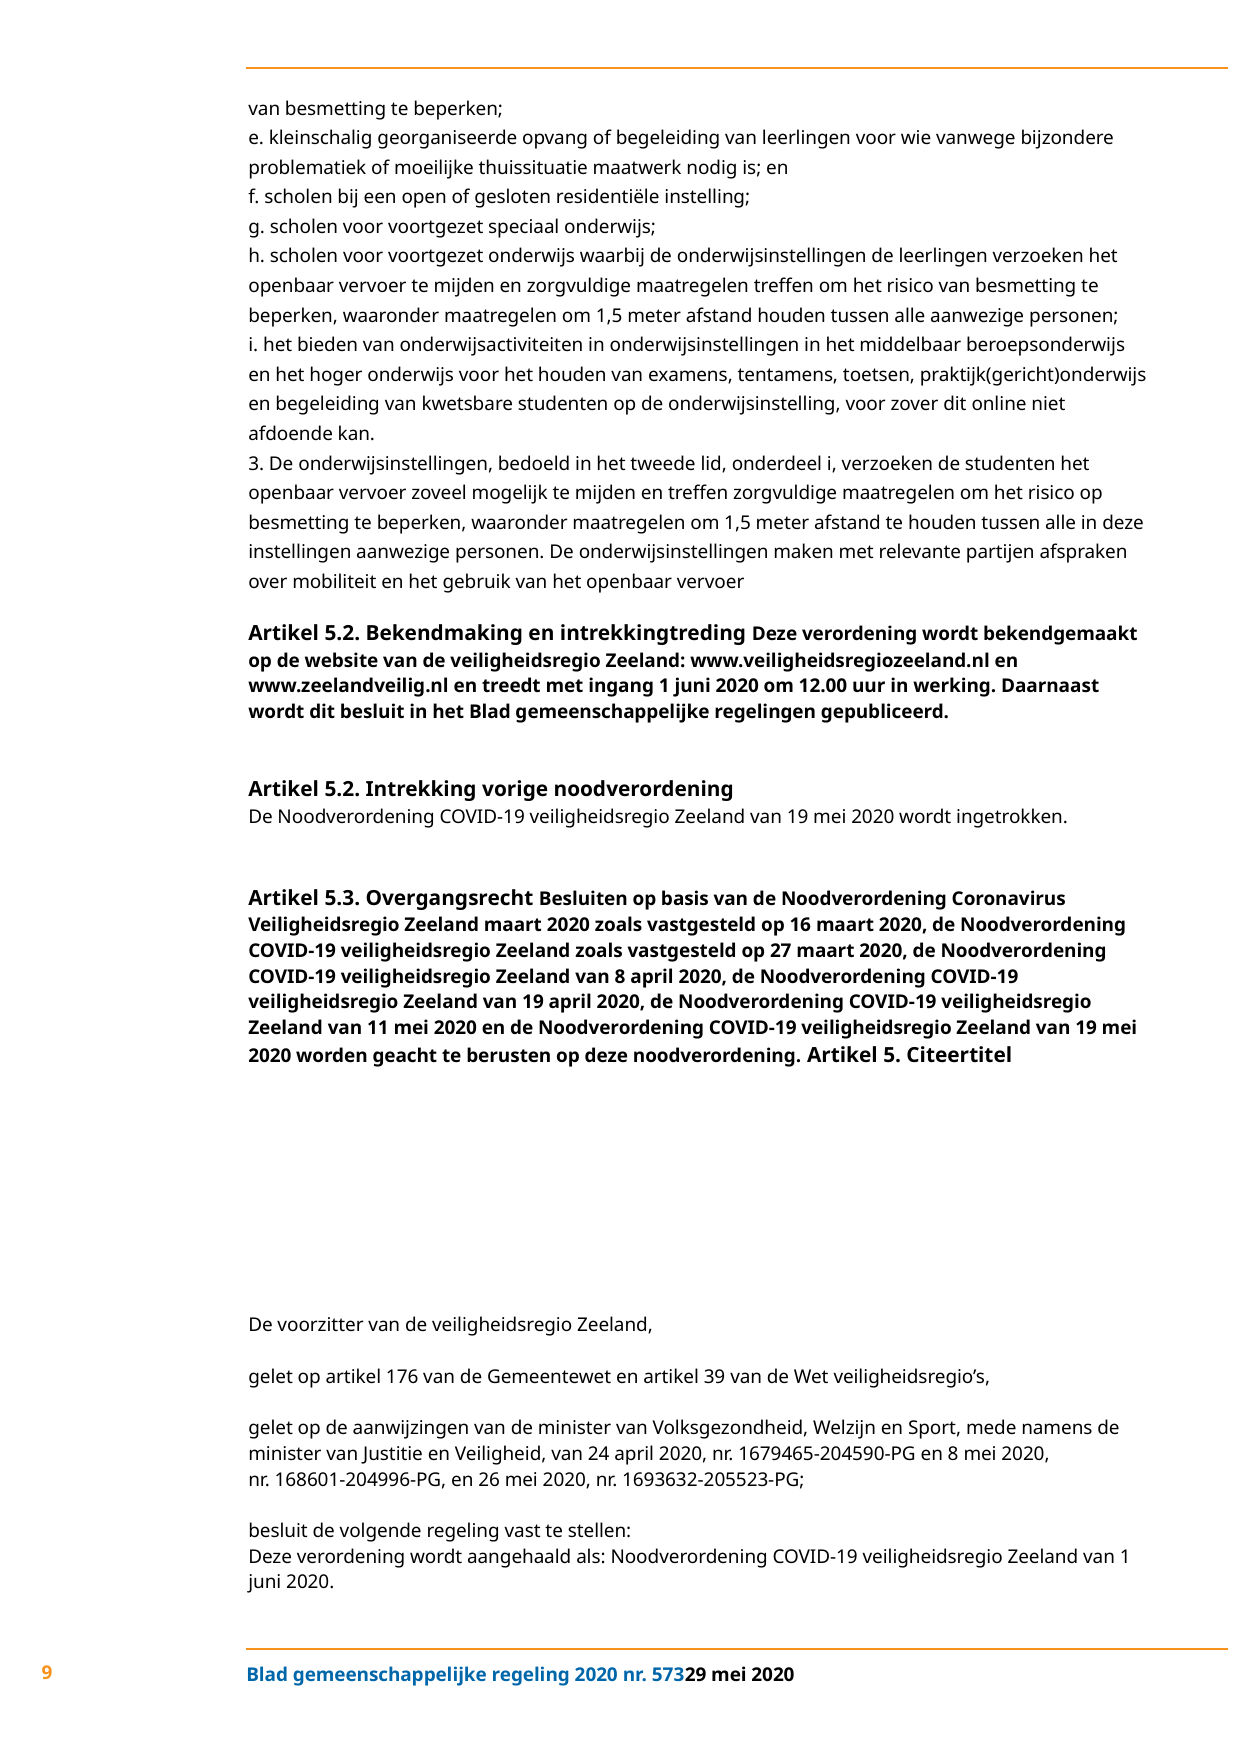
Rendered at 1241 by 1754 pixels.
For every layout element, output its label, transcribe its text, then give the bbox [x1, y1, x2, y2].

text i. het bieden van onderwijsactiviteiten in onderwijsinstellingen in het middelbaar beroepsonderwijs en het hoger onderwijs voor het houden van examens, tentamens, toetsen, praktijk(gericht)onderwijs en begeleiding van kwetsbare studenten op de onderwijsinstelling, voor zover dit online niet afdoende kan. [248, 331, 1152, 446]
text e. kleinschalig georganiseerde opvang of begeleiding van leerlingen voor wie vanwege bijzondere problematiek of moeilijke thuissituatie maatwerk nodig is; en [248, 124, 1152, 180]
text van besmetting te beperken; [248, 95, 1152, 121]
text 3. De onderwijsinstellingen, bedoeld in het tweede lid, onderdeel i, verzoeken de studenten het openbaar vervoer zoveel mogelijk te mijden en treffen zorgvuldige maatregelen om het risico op besmetting te beperken, waaronder maatregelen om 1,5 meter afstand te houden tussen alle in deze instellingen aanwezige personen. De onderwijsinstellingen maken met relevante partijen afspraken over mobiliteit en het gebruik van het openbaar vervoer [248, 450, 1152, 594]
text gelet op de aanwijzingen van de minister van Volksgezondheid, Welzijn en Sport, mede namens de minister van Justitie en Veiligheid, van 24 april 2020, nr. 1679465-204590-PG en 8 mei 2020, [248, 1414, 1152, 1466]
text De voorzitter van de veiligheidsregio Zeeland, [248, 1311, 1152, 1337]
text De Noodverordening COVID-19 veiligheidsregio Zeeland van 19 mei 2020 wordt ingetrokken. [248, 803, 1152, 829]
text nr. 168601-204996-PG, en 26 mei 2020, nr. 1693632-205523-PG; [248, 1466, 1152, 1491]
picture [41, 47, 231, 172]
text Artikel 5.2. Intrekking vorige noodverordening [248, 774, 1152, 803]
text f. scholen bij een open of gesloten residentiële instelling; [248, 183, 1152, 209]
text Artikel 5.2. Bekendmaking en intrekkingtreding Deze verordening wordt bekendgemaakt op de website van de veiligheidsregio Zeeland: www.veiligheidsregiozeeland.nl en www.zeelandveilig.nl en treedt met ingang 1 juni 2020 om 12.00 uur in werking. Daarnaast wordt dit besluit in het Blad gemeenschappelijke regelingen gepubliceerd. [248, 618, 1152, 724]
text h. scholen voor voortgezet onderwijs waarbij de onderwijsinstellingen de leerlingen verzoeken het openbaar vervoer te mijden en zorgvuldige maatregelen treffen om het risico van besmetting te beperken, waaronder maatregelen om 1,5 meter afstand houden tussen alle aanwezige personen; [248, 243, 1152, 328]
text besluit de volgende regeling vast te stellen: [248, 1517, 1152, 1543]
text gelet op artikel 176 van de Gemeentewet en artikel 39 van de Wet veiligheidsregio’s, [248, 1363, 1152, 1388]
text Artikel 5.3. Overgangsrecht Besluiten op basis van de Noodverordening Coronavirus Veiligheidsregio Zeeland maart 2020 zoals vastgesteld op 16 maart 2020, de Noodverordening COVID-19 veiligheidsregio Zeeland zoals vastgesteld op 27 maart 2020, de Noodverordening COVID-19 veiligheidsregio Zeeland van 8 april 2020, de Noodverordening COVID-19 veiligheidsregio Zeeland van 19 april 2020, de Noodverordening COVID-19 veiligheidsregio Zeeland van 11 mei 2020 en de Noodverordening COVID-19 veiligheidsregio Zeeland van 19 mei 2020 worden geacht te berusten op deze noodverordening. Artikel 5. Citeertitel [248, 883, 1152, 1068]
text g. scholen voor voortgezet speciaal onderwijs; [248, 213, 1152, 239]
text Deze verordening wordt aangehaald als: Noodverordening COVID-19 veiligheidsregio Zeeland van 1 juni 2020. [248, 1543, 1152, 1594]
